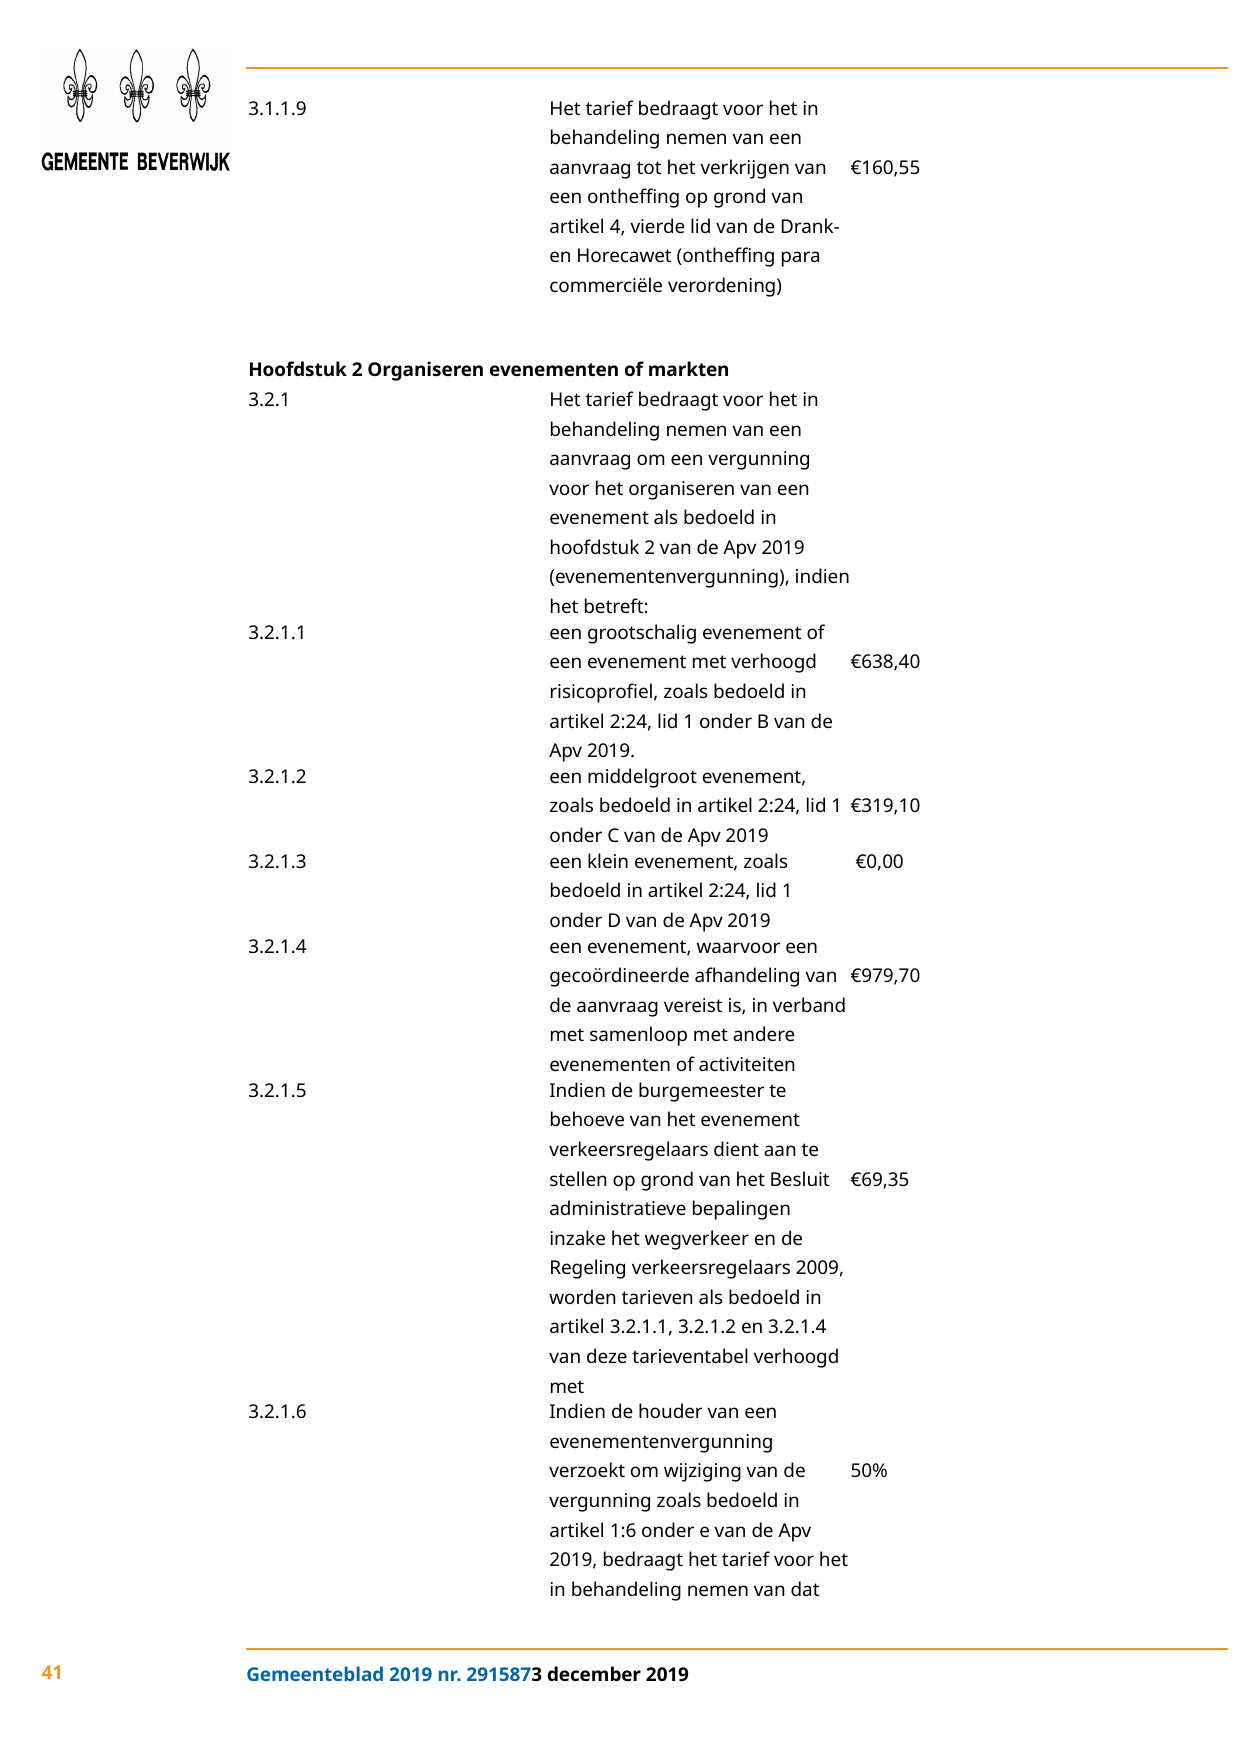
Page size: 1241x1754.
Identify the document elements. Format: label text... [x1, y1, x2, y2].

table_cell Indien de houder van een evenementenvergunning verzoekt om wijziging van de vergunning zoals bedoeld in artikel 1:6 onder e van de Apv 2019, bedraagt het tarief voor het in behandeling nemen van dat [549, 1399, 850, 1602]
table_header 3.2.1 [248, 386, 549, 619]
table_cell €69,35 [850, 1077, 1152, 1398]
table_cell [549, 298, 850, 324]
table_cell 3.2.1.1 [248, 619, 549, 763]
table_cell 3.2.1.2 [248, 763, 549, 848]
table_cell €0,00 [850, 848, 1152, 933]
table_cell een evenement, waarvoor een gecoördineerde afhandeling van de aanvraag vereist is, in verband met samenloop met andere evenementen of activiteiten [549, 933, 850, 1077]
table_cell 50% [850, 1399, 1152, 1602]
table_cell €319,10 [850, 763, 1152, 848]
table_header [850, 386, 1152, 619]
table_cell [850, 298, 1152, 324]
table_cell Indien de burgemeester te behoeve van het evenement verkeersregelaars dient aan te stellen op grond van het Besluit administratieve bepalingen inzake het wegverkeer en de Regeling verkeersregelaars 2009, worden tarieven als bedoeld in artikel 3.2.1.1, 3.2.1.2 en 3.2.1.4 van deze tarieventabel verhoogd met [549, 1077, 850, 1398]
table_cell 3.1.1.9 [248, 95, 549, 298]
table_cell een grootschalig evenement of een evenement met verhoogd risicoprofiel, zoals bedoeld in artikel 2:24, lid 1 onder B van de Apv 2019. [549, 619, 850, 763]
table_header Het tarief bedraagt voor het in behandeling nemen van een aanvraag om een vergunning voor het organiseren van een evenement als bedoeld in hoofdstuk 2 van de Apv 2019 (evenementenvergunning), indien het betreft: [549, 386, 850, 619]
text Hoofdstuk 2 Organiseren evenementen of markten [248, 357, 1152, 382]
table_cell €160,55 [850, 95, 1152, 298]
table_cell €979,70 [850, 933, 1152, 1077]
table_cell een klein evenement, zoals bedoeld in artikel 2:24, lid 1 onder D van de Apv 2019 [549, 848, 850, 933]
table_cell 3.2.1.6 [248, 1399, 549, 1602]
picture [41, 47, 231, 172]
table_cell [248, 298, 549, 324]
table_cell een middelgroot evenement, zoals bedoeld in artikel 2:24, lid 1 onder C van de Apv 2019 [549, 763, 850, 848]
table_cell 3.2.1.5 [248, 1077, 549, 1398]
table_cell 3.2.1.4 [248, 933, 549, 1077]
table_cell 3.2.1.3 [248, 848, 549, 933]
table_cell Het tarief bedraagt voor het in behandeling nemen van een aanvraag tot het verkrijgen van een ontheffing op grond van artikel 4, vierde lid van de Drank- en Horecawet (ontheffing para commerciële verordening) [549, 95, 850, 298]
table_cell €638,40 [850, 619, 1152, 763]
